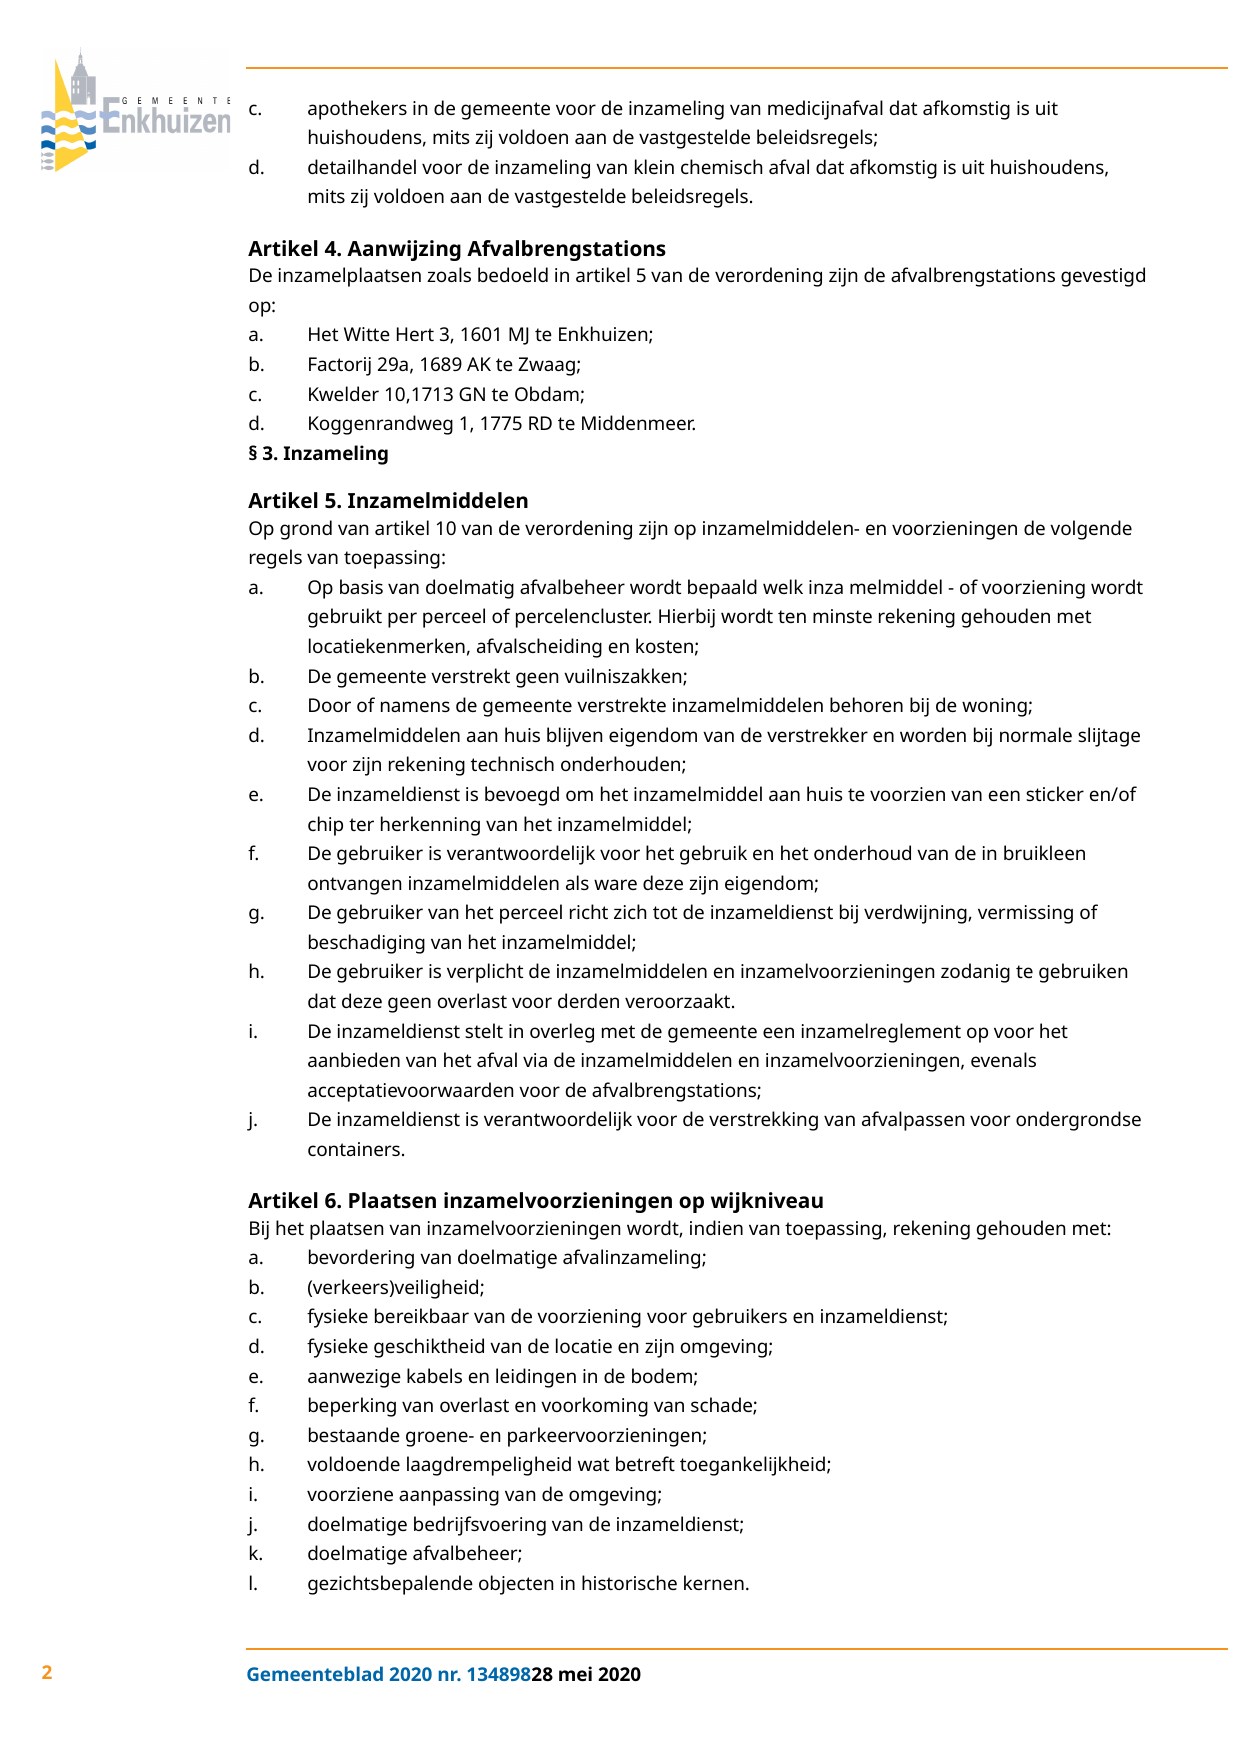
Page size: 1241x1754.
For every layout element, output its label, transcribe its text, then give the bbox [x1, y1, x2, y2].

list De inzameldienst is verantwoordelijk voor de verstrekking van afvalpassen voor ondergrondse containers. [248, 1107, 1152, 1162]
list beperking van overlast en voorkoming van schade; [248, 1392, 1152, 1418]
list doelmatige afvalbeheer; [248, 1540, 1152, 1566]
list detailhandel voor de inzameling van klein chemisch afval dat afkomstig is uit huishoudens, mits zij voldoen aan de vastgestelde beleidsregels. [248, 154, 1152, 209]
text Artikel 4. Aanwijzing Afvalbrengstations [248, 234, 1152, 262]
list Factorij 29a, 1689 AK te Zwaag; [248, 351, 1152, 377]
list doelmatige bedrijfsvoering van de inzameldienst; [248, 1511, 1152, 1537]
list Door of namens de gemeente verstrekte inzamelmiddelen behoren bij de woning; [248, 692, 1152, 718]
list De gebruiker is verantwoordelijk voor het gebruik en het onderhoud van de in bruikleen ontvangen inzamelmiddelen als ware deze zijn eigendom; [248, 840, 1152, 896]
list aanwezige kabels en leidingen in de bodem; [248, 1363, 1152, 1389]
list Het Witte Hert 3, 1601 MJ te Enkhuizen; [248, 322, 1152, 347]
list fysieke bereikbaar van de voorziening voor gebruikers en inzameldienst; [248, 1304, 1152, 1329]
text De inzamelplaatsen zoals bedoeld in artikel 5 van de verordening zijn de afvalbrengstations gevestigd op: [248, 262, 1152, 318]
list voorziene aanpassing van de omgeving; [248, 1481, 1152, 1507]
list De gebruiker is verplicht de inzamelmiddelen en inzamelvoorzieningen zodanig te gebruiken dat deze geen overlast voor derden veroorzaakt. [248, 959, 1152, 1014]
list De inzameldienst is bevoegd om het inzamelmiddel aan huis te voorzien van een sticker en/of chip ter herkenning van het inzamelmiddel; [248, 781, 1152, 836]
text Artikel 5. Inzamelmiddelen [248, 486, 1152, 515]
picture [41, 47, 231, 172]
text § 3. Inzameling [248, 440, 1152, 466]
list De gebruiker van het perceel richt zich tot de inzameldienst bij verdwijning, vermissing of beschadiging van het inzamelmiddel; [248, 899, 1152, 955]
list De inzameldienst stelt in overleg met de gemeente een inzamelreglement op voor het aanbieden van het afval via de inzamelmiddelen en inzamelvoorzieningen, evenals acceptatievoorwaarden voor de afvalbrengstations; [248, 1018, 1152, 1103]
list (verkeers)veiligheid; [248, 1274, 1152, 1300]
text Op grond van artikel 10 van de verordening zijn op inzamelmiddelen- en voorzieningen de volgende regels van toepassing: [248, 515, 1152, 570]
list gezichtsbepalende objecten in historische kernen. [248, 1570, 1152, 1596]
list apothekers in de gemeente voor de inzameling van medicijnafval dat afkomstig is uit huishoudens, mits zij voldoen aan de vastgestelde beleidsregels; [248, 95, 1152, 150]
list bestaande groene- en parkeervoorzieningen; [248, 1422, 1152, 1448]
list fysieke geschiktheid van de locatie en zijn omgeving; [248, 1333, 1152, 1359]
list Op basis van doelmatig afvalbeheer wordt bepaald welk inza melmiddel - of voorziening wordt gebruikt per perceel of percelencluster. Hierbij wordt ten minste rekening gehouden met locatiekenmerken, afvalscheiding en kosten; [248, 574, 1152, 659]
text Bij het plaatsen van inzamelvoorzieningen wordt, indien van toepassing, rekening gehouden met: [248, 1215, 1152, 1241]
list voldoende laagdrempeligheid wat betreft toegankelijkheid; [248, 1452, 1152, 1477]
list De gemeente verstrekt geen vuilniszakken; [248, 663, 1152, 688]
list Kwelder 10,1713 GN te Obdam; [248, 381, 1152, 406]
list Koggenrandweg 1, 1775 RD te Middenmeer. [248, 410, 1152, 436]
text Artikel 6. Plaatsen inzamelvoorzieningen op wijkniveau [248, 1187, 1152, 1215]
list bevordering van doelmatige afvalinzameling; [248, 1244, 1152, 1270]
list Inzamelmiddelen aan huis blijven eigendom van de verstrekker en worden bij normale slijtage voor zijn rekening technisch onderhouden; [248, 722, 1152, 777]
